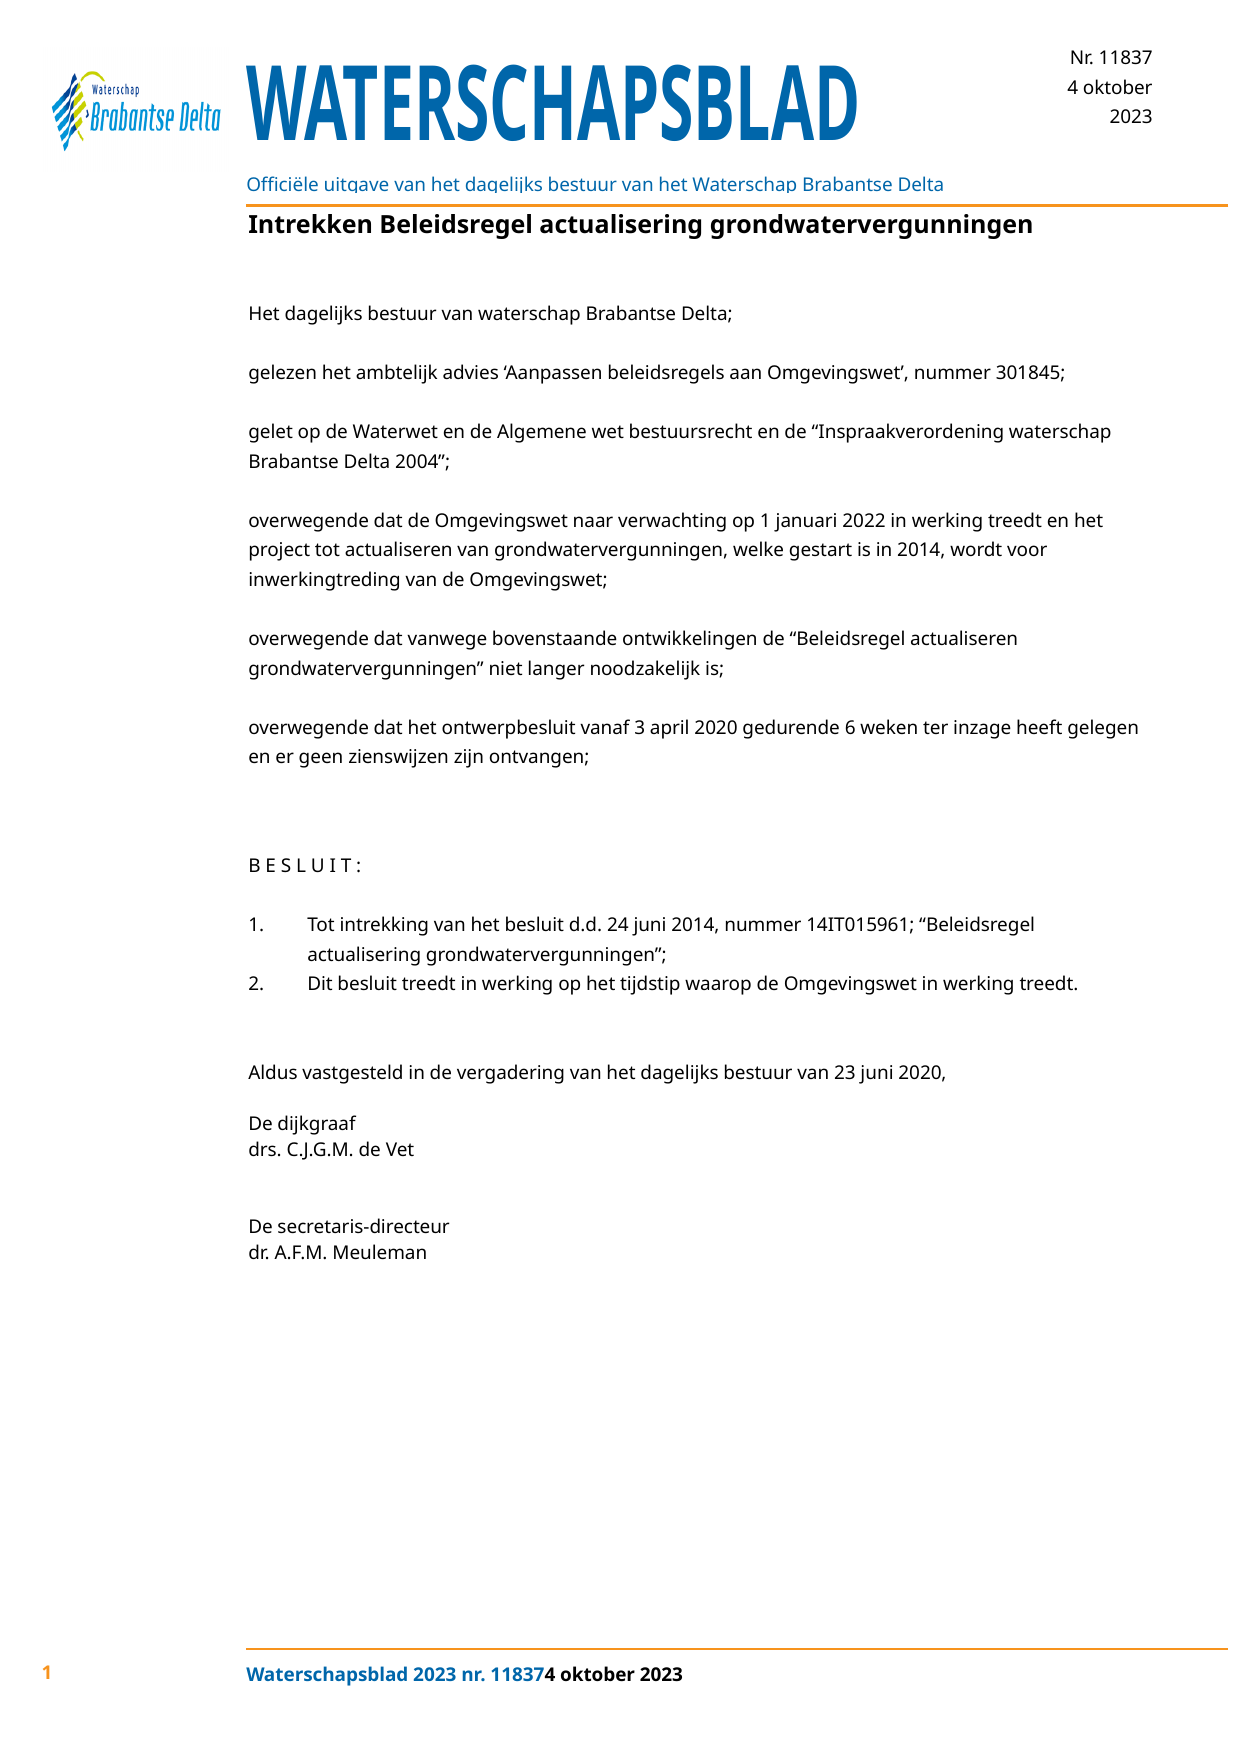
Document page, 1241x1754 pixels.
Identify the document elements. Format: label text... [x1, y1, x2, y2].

text overwegende dat de Omgevingswet naar verwachting op 1 januari 2022 in werking treedt en het project tot actualiseren van grondwatervergunningen, welke gestart is in 2014, wordt voor inwerkingtreding van de Omgevingswet; [248, 507, 1152, 592]
text overwegende dat vanwege bovenstaande ontwikkelingen de “Beleidsregel actualiseren grondwatervergunningen” niet langer noodzakelijk is; [248, 625, 1152, 681]
text De secretaris-directeur [248, 1213, 1152, 1239]
text De dijkgraaf [248, 1111, 1152, 1136]
picture [41, 47, 231, 172]
text dr. A.F.M. Meuleman [248, 1239, 1152, 1265]
text Aldus vastgesteld in de vergadering van het dagelijks bestuur van 23 juni 2020, [248, 1059, 1152, 1085]
text overwegende dat het ontwerpbesluit vanaf 3 april 2020 gedurende 6 weken ter inzage heeft gelegen en er geen zienswijzen zijn ontvangen; [248, 714, 1152, 769]
text B E S L U I T : [248, 852, 1152, 878]
text gelezen het ambtelijk advies ‘Aanpassen beleidsregels aan Omgevingswet’, nummer 301845; [248, 359, 1152, 385]
text gelet op de Waterwet en de Algemene wet bestuursrecht en de “Inspraakverordening waterschap Brabantse Delta 2004”; [248, 418, 1152, 473]
text Intrekken Beleidsregel actualisering grondwatervergunningen [248, 207, 1152, 241]
list Dit besluit treedt in werking op het tijdstip waarop de Omgevingswet in werking treedt. [248, 970, 1152, 996]
list Tot intrekking van het besluit d.d. 24 juni 2014, nummer 14IT015961; “Beleidsregel actualisering grondwatervergunningen”; [248, 911, 1152, 967]
text Het dagelijks bestuur van waterschap Brabantse Delta; [248, 300, 1152, 326]
text drs. C.J.G.M. de Vet [248, 1136, 1152, 1162]
